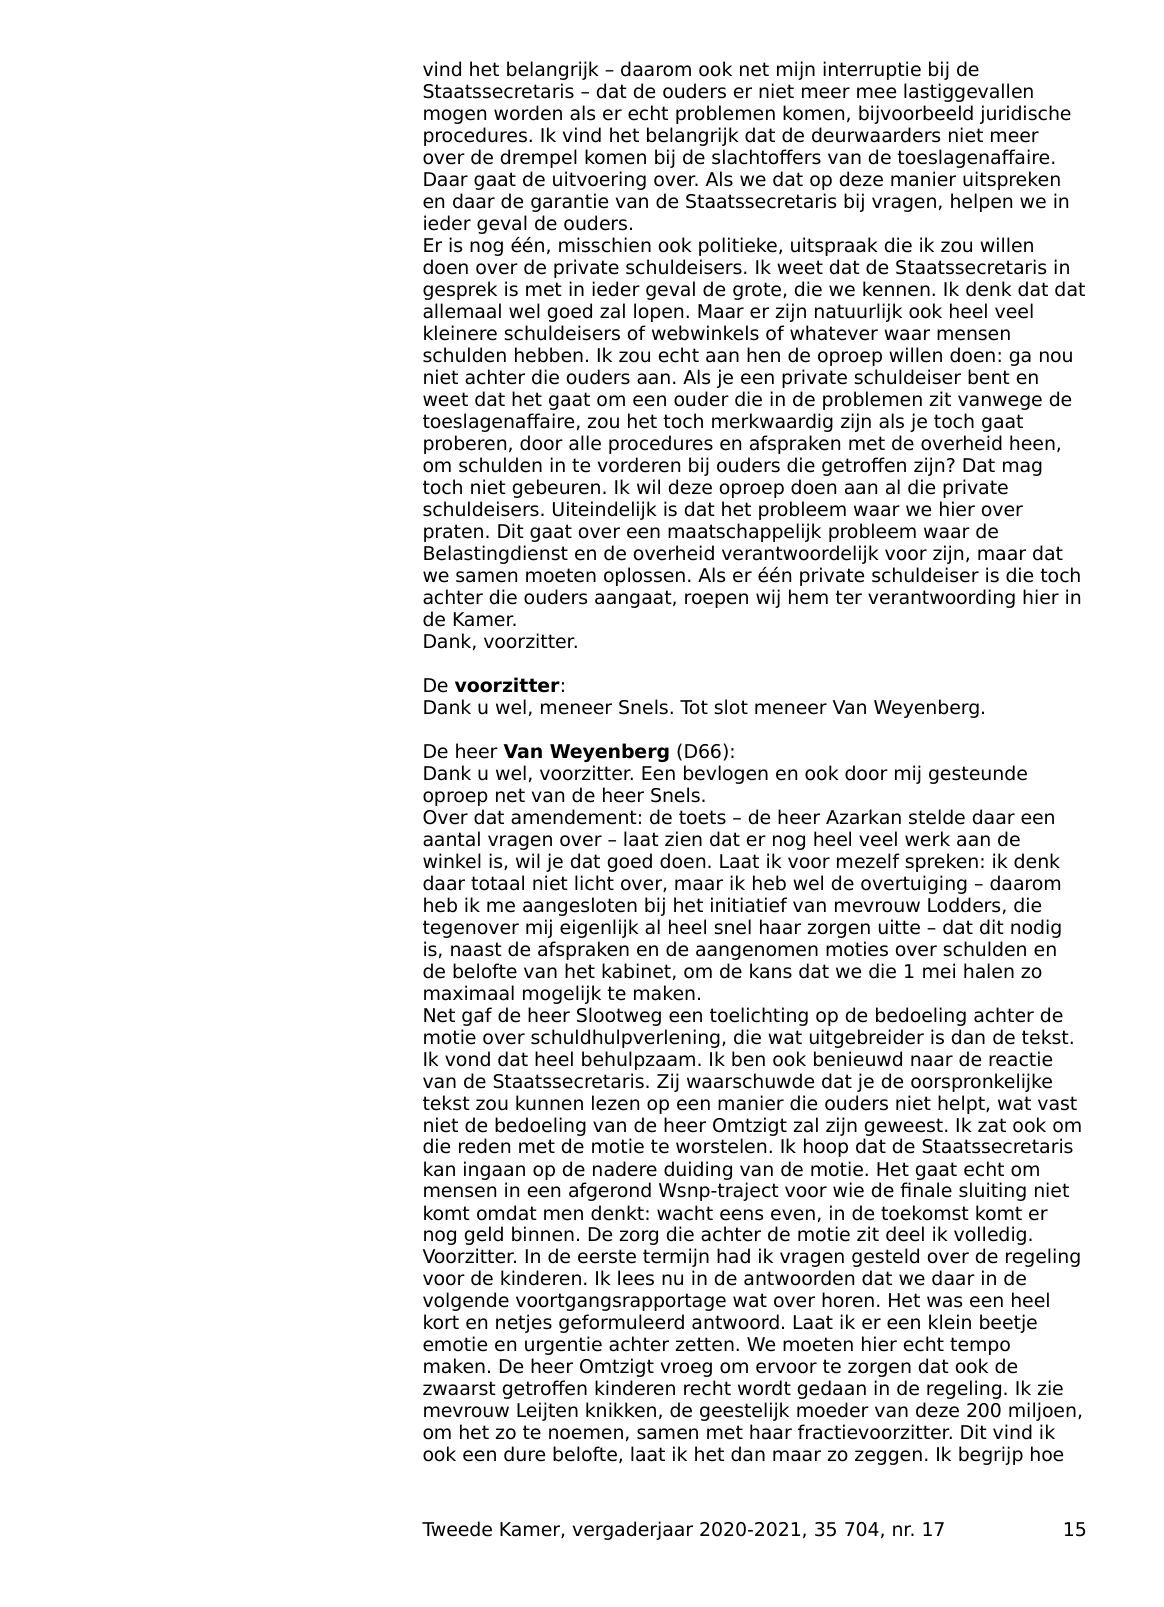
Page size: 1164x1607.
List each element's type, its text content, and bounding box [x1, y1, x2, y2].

text vind het belangrijk – daarom ook net mijn interruptie bij de Staatssecretaris – dat de ouders er niet meer mee lastiggevallen mogen worden als er echt problemen komen, bijvoorbeeld juridische procedures. Ik vind het belangrijk dat de deurwaarders niet meer over de drempel komen bij de slachtoffers van de toeslagenaffaire. Daar gaat de uitvoering over. Als we dat op deze manier uitspreken en daar de garantie van de Staatssecretaris bij vragen, helpen we in ieder geval de ouders. [422, 59, 1087, 235]
text De heer Van Weyenberg (D66): [422, 741, 1087, 763]
text Er is nog één, misschien ook politieke, uitspraak die ik zou willen doen over de private schuldeisers. Ik weet dat de Staatssecretaris in gesprek is met in ieder geval de grote, die we kennen. Ik denk dat dat allemaal wel goed zal lopen. Maar er zijn natuurlijk ook heel veel kleinere schuldeisers of webwinkels of whatever waar mensen schulden hebben. Ik zou echt aan hen de oproep willen doen: ga nou niet achter die ouders aan. Als je een private schuldeiser bent en weet dat het gaat om een ouder die in de problemen zit vanwege de toeslagenaffaire, zou het toch merkwaardig zijn als je toch gaat proberen, door alle procedures en afspraken met de overheid heen, om schulden in te vorderen bij ouders die getroffen zijn? Dat mag toch niet gebeuren. Ik wil deze oproep doen aan al die private schuldeisers. Uiteindelijk is dat het probleem waar we hier over praten. Dit gaat over een maatschappelijk probleem waar de Belastingdienst en de overheid verantwoordelijk voor zijn, maar dat we samen moeten oplossen. Als er één private schuldeiser is die toch achter die ouders aangaat, roepen wij hem ter verantwoording hier in de Kamer. [422, 235, 1087, 631]
text Dank u wel, voorzitter. Een bevlogen en ook door mij gesteunde oproep net van de heer Snels. [422, 763, 1087, 807]
text Dank u wel, meneer Snels. Tot slot meneer Van Weyenberg. [422, 697, 1087, 719]
text Dank, voorzitter. [422, 631, 1087, 652]
text Voorzitter. In de eerste termijn had ik vragen gesteld over de regeling voor de kinderen. Ik lees nu in de antwoorden dat we daar in de volgende voortgangsrapportage wat over horen. Het was een heel kort en netjes geformuleerd antwoord. Laat ik er een klein beetje emotie en urgentie achter zetten. We moeten hier echt tempo maken. De heer Omtzigt vroeg om ervoor te zorgen dat ook de zwaarst getroffen kinderen recht wordt gedaan in de regeling. Ik zie mevrouw Leijten knikken, de geestelijk moeder van deze 200 miljoen, om het zo te noemen, samen met haar fractievoorzitter. Dit vind ik ook een dure belofte, laat ik het dan maar zo zeggen. Ik begrijp hoe [422, 1246, 1087, 1466]
text De voorzitter: [422, 675, 1087, 697]
text Over dat amendement: de toets – de heer Azarkan stelde daar een aantal vragen over – laat zien dat er nog heel veel werk aan de winkel is, wil je dat goed doen. Laat ik voor mezelf spreken: ik denk daar totaal niet licht over, maar ik heb wel de overtuiging – daarom heb ik me aangesloten bij het initiatief van mevrouw Lodders, die tegenover mij eigenlijk al heel snel haar zorgen uitte – dat dit nodig is, naast de afspraken en de aangenomen moties over schulden en de belofte van het kabinet, om de kans dat we die 1 mei halen zo maximaal mogelijk te maken. [422, 807, 1087, 1004]
text Net gaf de heer Slootweg een toelichting op de bedoeling achter de motie over schuldhulpverlening, die wat uitgebreider is dan de tekst. Ik vond dat heel behulpzaam. Ik ben ook benieuwd naar de reactie van de Staatssecretaris. Zij waarschuwde dat je de oorspronkelijke tekst zou kunnen lezen op een manier die ouders niet helpt, wat vast niet de bedoeling van de heer Omtzigt zal zijn geweest. Ik zat ook om die reden met de motie te worstelen. Ik hoop dat de Staatssecretaris kan ingaan op de nadere duiding van de motie. Het gaat echt om mensen in een afgerond Wsnp-traject voor wie de finale sluiting niet komt omdat men denkt: wacht eens even, in de toekomst komt er nog geld binnen. De zorg die achter de motie zit deel ik volledig. [422, 1004, 1087, 1246]
